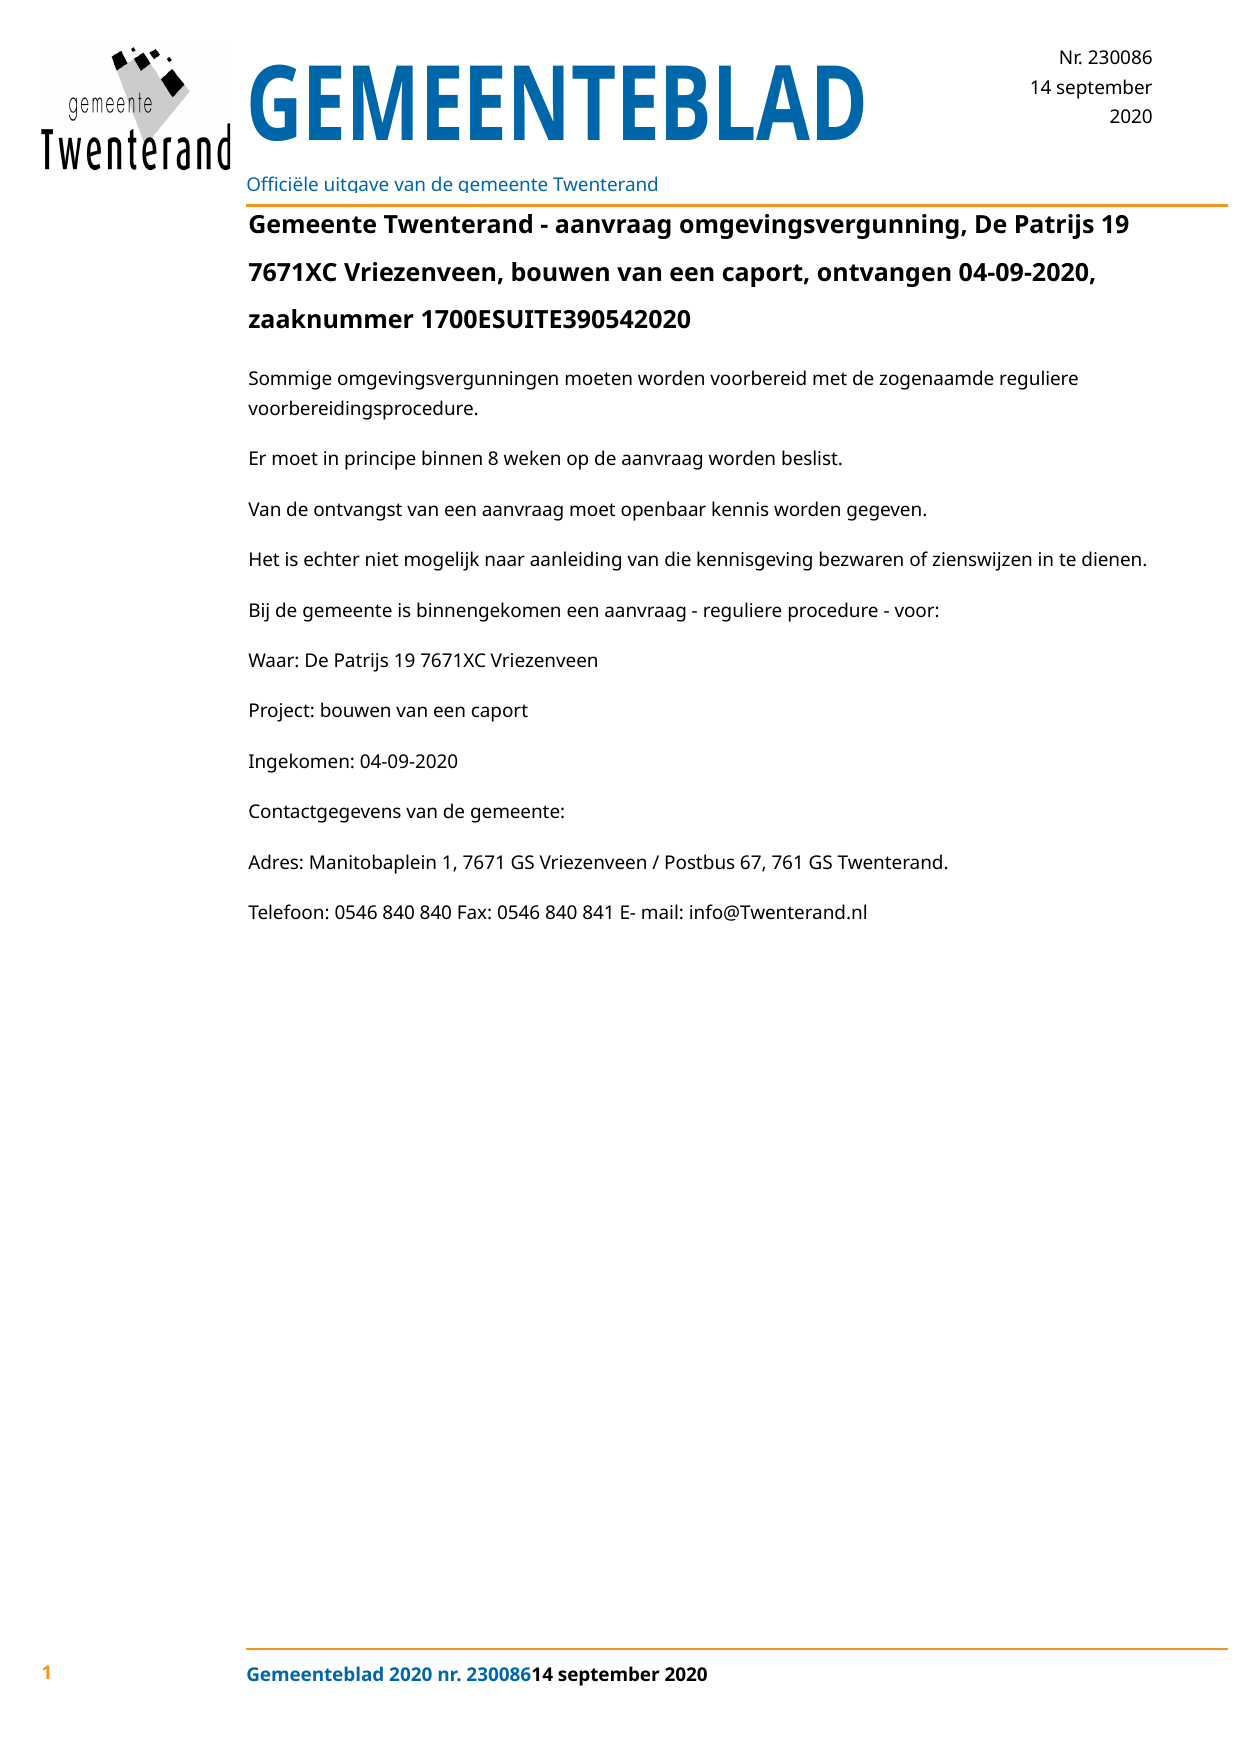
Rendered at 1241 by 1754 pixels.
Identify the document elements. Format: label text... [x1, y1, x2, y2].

text Het is echter niet mogelijk naar aanleiding van die kennisgeving bezwaren of zienswijzen in te dienen. [248, 546, 1152, 572]
text Project: bouwen van een caport [248, 698, 1152, 723]
text Contactgegevens van de gemeente: [248, 798, 1152, 824]
text Van de ontvangst van een aanvraag moet openbaar kennis worden gegeven. [248, 496, 1152, 522]
text Waar: De Patrijs 19 7671XC Vriezenveen [248, 647, 1152, 673]
text Er moet in principe binnen 8 weken op de aanvraag worden beslist. [248, 446, 1152, 471]
text Adres: Manitobaplein 1, 7671 GS Vriezenveen / Postbus 67, 761 GS Twenterand. [248, 849, 1152, 874]
text Sommige omgevingsvergunningen moeten worden voorbereid met de zogenaamde reguliere voorbereidingsprocedure. [248, 366, 1152, 421]
text Gemeente Twenterand - aanvraag omgevingsvergunning, De Patrijs 19 7671XC Vriezenveen, bouwen van een caport, ontvangen 04-09-2020, zaaknummer 1700ESUITE390542020 [248, 207, 1152, 336]
picture [41, 47, 231, 172]
text Bij de gemeente is binnengekomen een aanvraag - reguliere procedure - voor: [248, 597, 1152, 622]
text Ingekomen: 04-09-2020 [248, 748, 1152, 774]
text Telefoon: 0546 840 840 Fax: 0546 840 841 E- mail: info@Twenterand.nl [248, 899, 1152, 925]
